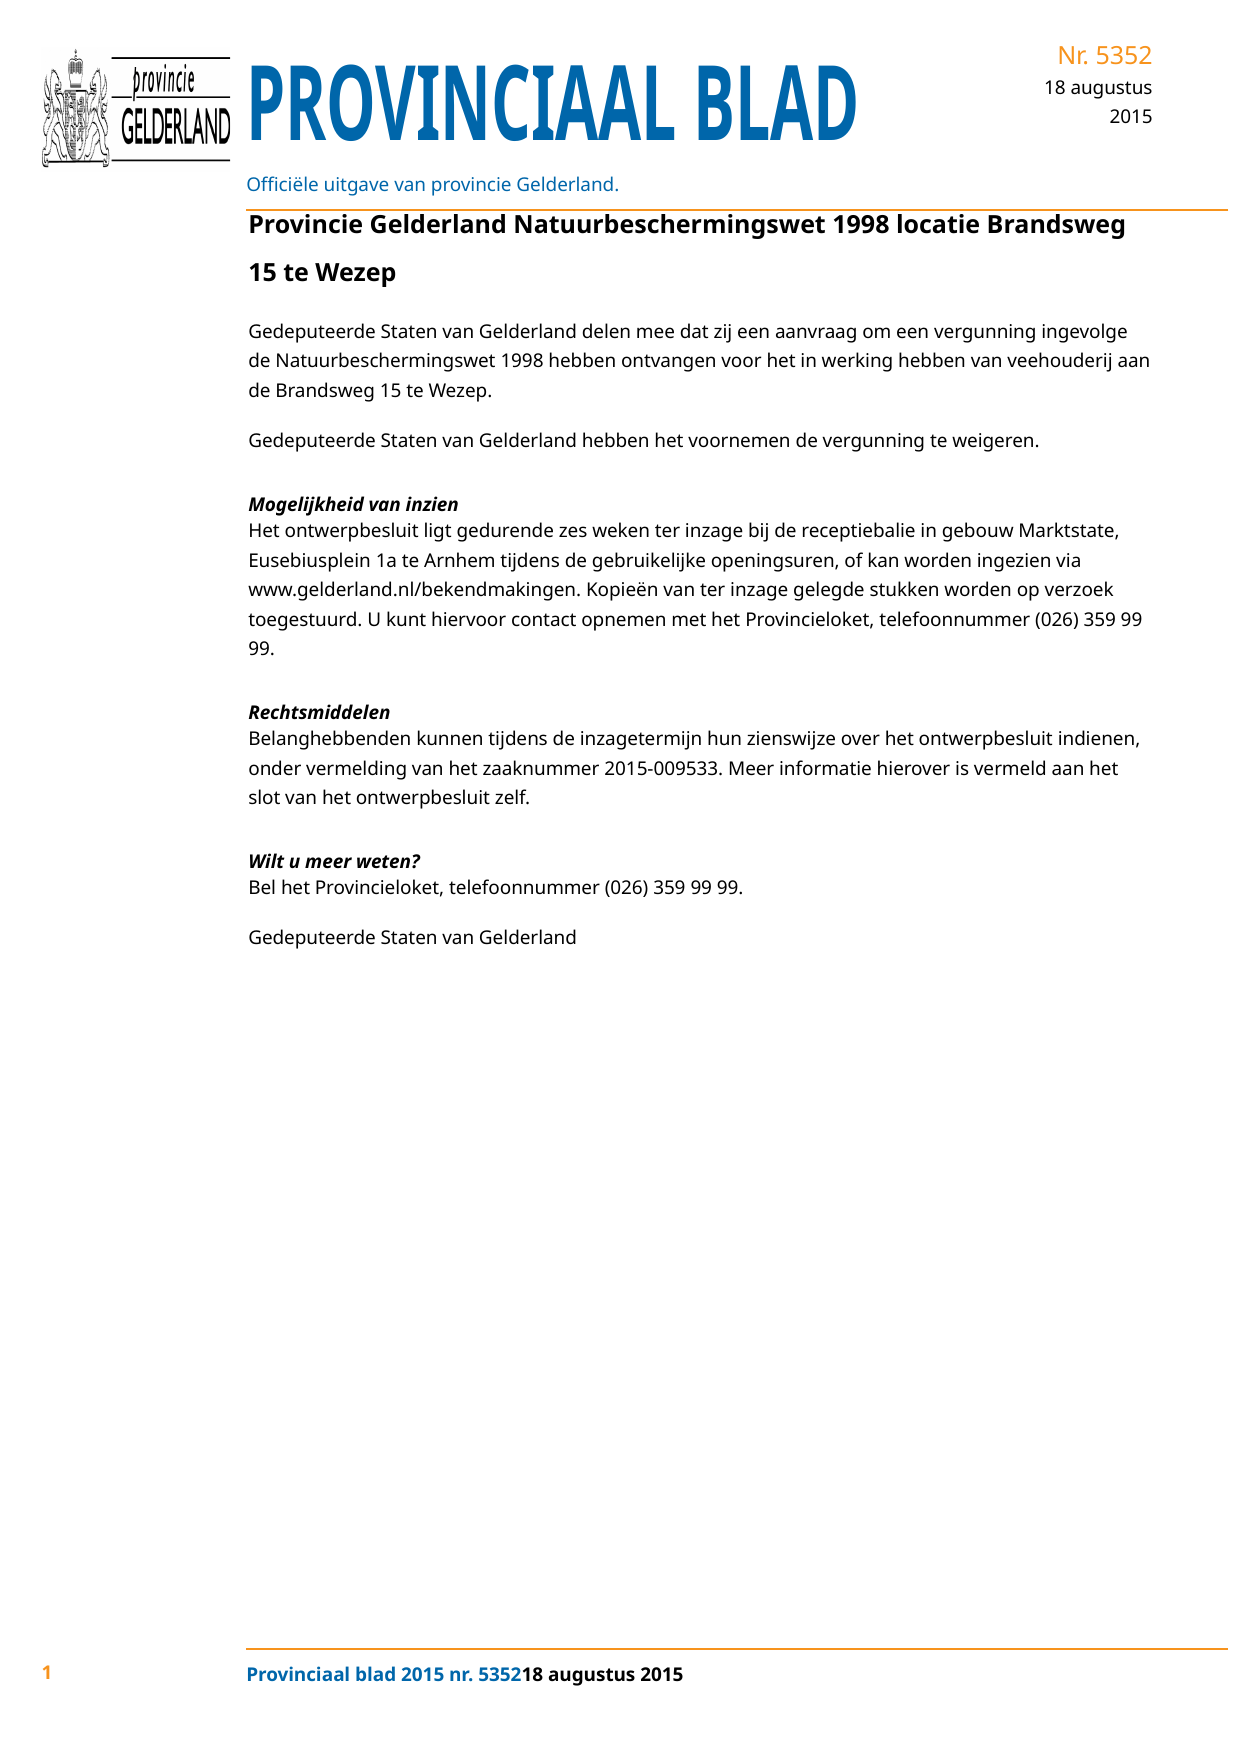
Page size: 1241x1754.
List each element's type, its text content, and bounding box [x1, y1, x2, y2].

text Gedeputeerde Staten van Gelderland [248, 924, 1152, 950]
text Gedeputeerde Staten van Gelderland delen mee dat zij een aanvraag om een vergunning ingevolge de Natuurbeschermingswet 1998 hebben ontvangen voor het in werking hebben van veehouderij aan de Brandsweg 15 te Wezep. [248, 318, 1152, 403]
text Gedeputeerde Staten van Gelderland hebben het voornemen de vergunning te weigeren. [248, 427, 1152, 453]
text Het ontwerpbesluit ligt gedurende zes weken ter inzage bij de receptiebalie in gebouw Marktstate, Eusebiusplein 1a te Arnhem tijdens de gebruikelijke openingsuren, of kan worden ingezien via www.gelderland.nl/bekendmakingen. Kopieën van ter inzage gelegde stukken worden op verzoek toegestuurd. U kunt hiervoor contact opnemen met het Provincieloket, telefoonnummer (026) 359 99 99. [248, 517, 1152, 661]
text Provincie Gelderland Natuurbeschermingswet 1998 locatie Brandsweg 15 te Wezep [248, 211, 1152, 288]
picture [41, 47, 231, 172]
text Wilt u meer weten? [248, 848, 1152, 874]
text Mogelijkheid van inzien [248, 491, 1152, 517]
text Rechtsmiddelen [248, 699, 1152, 725]
text Bel het Provincieloket, telefoonnummer (026) 359 99 99. [248, 874, 1152, 900]
text Belanghebbenden kunnen tijdens de inzagetermijn hun zienswijze over het ontwerpbesluit indienen, onder vermelding van het zaaknummer 2015-009533. Meer informatie hierover is vermeld aan het slot van het ontwerpbesluit zelf. [248, 725, 1152, 810]
